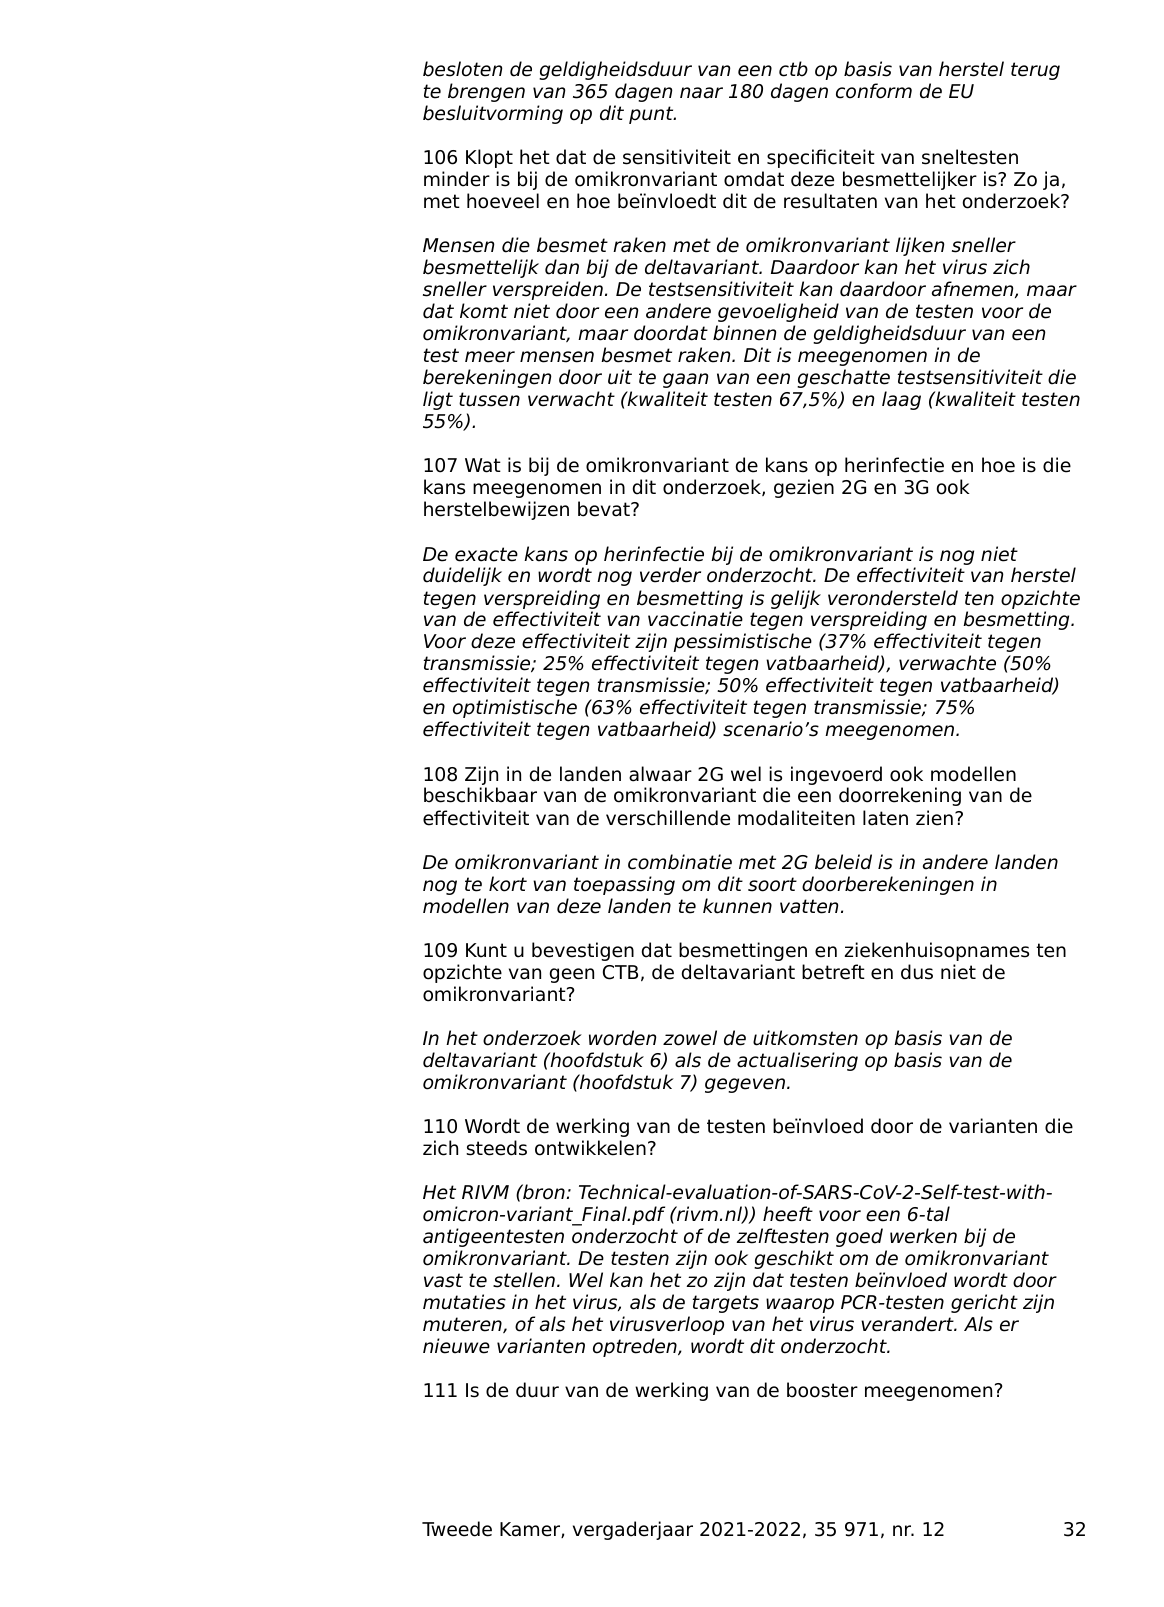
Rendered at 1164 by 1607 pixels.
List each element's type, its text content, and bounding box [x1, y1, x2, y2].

text In het onderzoek worden zowel de uitkomsten op basis van de deltavariant (hoofdstuk 6) als de actualisering op basis van de omikronvariant (hoofdstuk 7) gegeven. [422, 1028, 1087, 1094]
text 107 Wat is bij de omikronvariant de kans op herinfectie en hoe is die kans meegenomen in dit onderzoek, gezien 2G en 3G ook herstelbewijzen bevat? [422, 455, 1087, 521]
text besloten de geldigheidsduur van een ctb op basis van herstel terug te brengen van 365 dagen naar 180 dagen conform de EU besluitvorming op dit punt. [422, 59, 1087, 125]
text De exacte kans op herinfectie bij de omikronvariant is nog niet duidelijk en wordt nog verder onderzocht. De effectiviteit van herstel tegen verspreiding en besmetting is gelijk verondersteld ten opzichte van de effectiviteit van vaccinatie tegen verspreiding en besmetting. Voor deze effectiviteit zijn pessimistische (37% effectiviteit tegen transmissie; 25% effectiviteit tegen vatbaarheid), verwachte (50% effectiviteit tegen transmissie; 50% effectiviteit tegen vatbaarheid) en optimistische (63% effectiviteit tegen transmissie; 75% effectiviteit tegen vatbaarheid) scenario’s meegenomen. [422, 543, 1087, 741]
text Mensen die besmet raken met de omikronvariant lijken sneller besmettelijk dan bij de deltavariant. Daardoor kan het virus zich sneller verspreiden. De testsensitiviteit kan daardoor afnemen, maar dat komt niet door een andere gevoeligheid van de testen voor de omikronvariant, maar doordat binnen de geldigheidsduur van een test meer mensen besmet raken. Dit is meegenomen in de berekeningen door uit te gaan van een geschatte testsensitiviteit die ligt tussen verwacht (kwaliteit testen 67,5%) en laag (kwaliteit testen 55%). [422, 235, 1087, 433]
text 111 Is de duur van de werking van de booster meegenomen? [422, 1380, 1087, 1402]
text Het RIVM (bron: Technical-evaluation-of-SARS-CoV-2-Self-test-with-omicron-variant_Final.pdf (rivm.nl)) heeft voor een 6-tal antigeentesten onderzocht of de zelftesten goed werken bij de omikronvariant. De testen zijn ook geschikt om de omikronvariant vast te stellen. Wel kan het zo zijn dat testen beïnvloed wordt door mutaties in het virus, als de targets waarop PCR-testen gericht zijn muteren, of als het virusverloop van het virus verandert. Als er nieuwe varianten optreden, wordt dit onderzocht. [422, 1182, 1087, 1358]
text De omikronvariant in combinatie met 2G beleid is in andere landen nog te kort van toepassing om dit soort doorberekeningen in modellen van deze landen te kunnen vatten. [422, 852, 1087, 917]
text 106 Klopt het dat de sensitiviteit en specificiteit van sneltesten minder is bij de omikronvariant omdat deze besmettelijker is? Zo ja, met hoeveel en hoe beïnvloedt dit de resultaten van het onderzoek? [422, 147, 1087, 213]
text 108 Zijn in de landen alwaar 2G wel is ingevoerd ook modellen beschikbaar van de omikronvariant die een doorrekening van de effectiviteit van de verschillende modaliteiten laten zien? [422, 763, 1087, 829]
text 110 Wordt de werking van de testen beïnvloed door de varianten die zich steeds ontwikkelen? [422, 1116, 1087, 1160]
text 109 Kunt u bevestigen dat besmettingen en ziekenhuisopnames ten opzichte van geen CTB, de deltavariant betreft en dus niet de omikronvariant? [422, 940, 1087, 1006]
